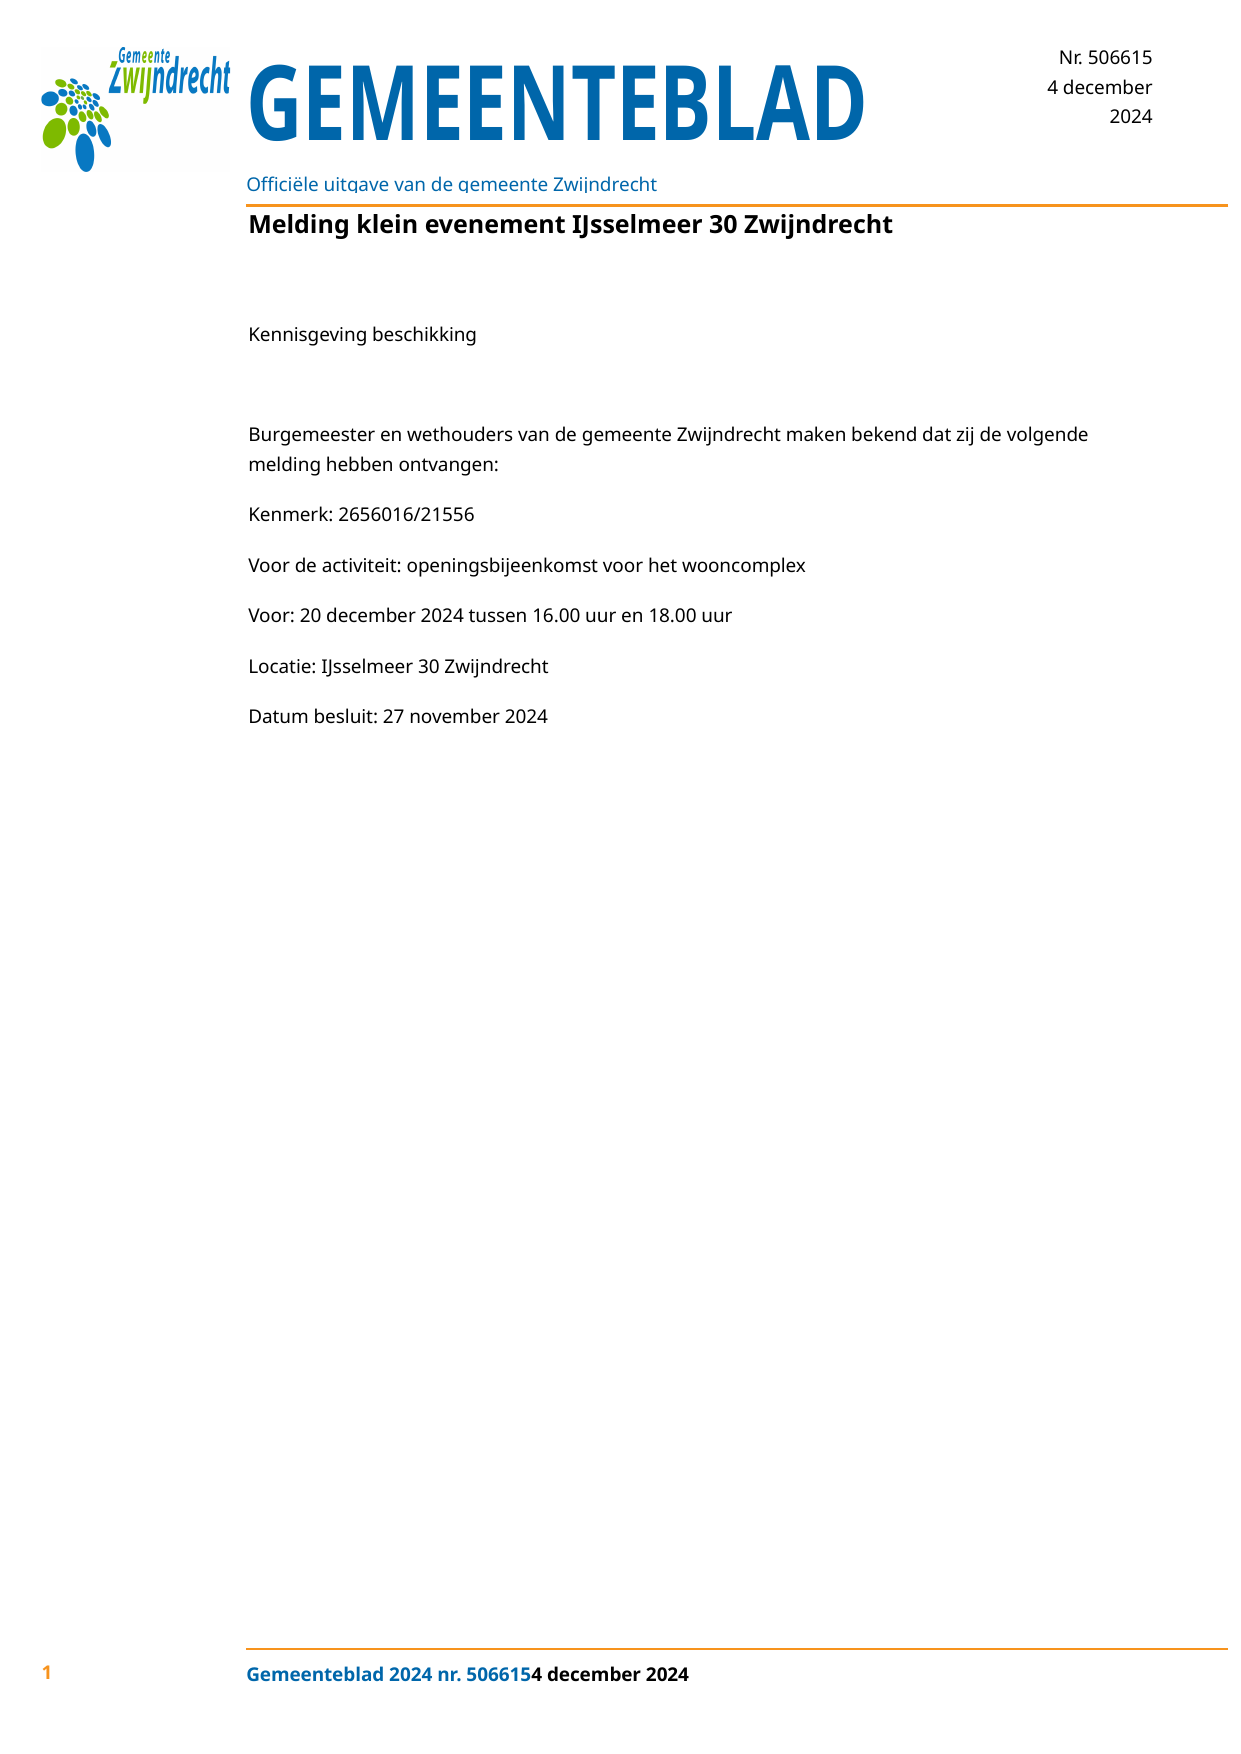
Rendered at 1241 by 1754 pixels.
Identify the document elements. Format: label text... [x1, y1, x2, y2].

text Melding klein evenement IJsselmeer 30 Zwijndrecht [248, 207, 1152, 241]
text Voor: 20 december 2024 tussen 16.00 uur en 18.00 uur [248, 602, 1152, 628]
text Kenmerk: 2656016/21556 [248, 502, 1152, 527]
text Kennisgeving beschikking [248, 321, 1152, 346]
picture [41, 47, 231, 172]
text Locatie: IJsselmeer 30 Zwijndrecht [248, 653, 1152, 678]
text Datum besluit: 27 november 2024 [248, 703, 1152, 729]
text Voor de activiteit: openingsbijeenkomst voor het wooncomplex [248, 552, 1152, 578]
text Burgemeester en wethouders van de gemeente Zwijndrecht maken bekend dat zij de volgende melding hebben ontvangen: [248, 422, 1152, 477]
